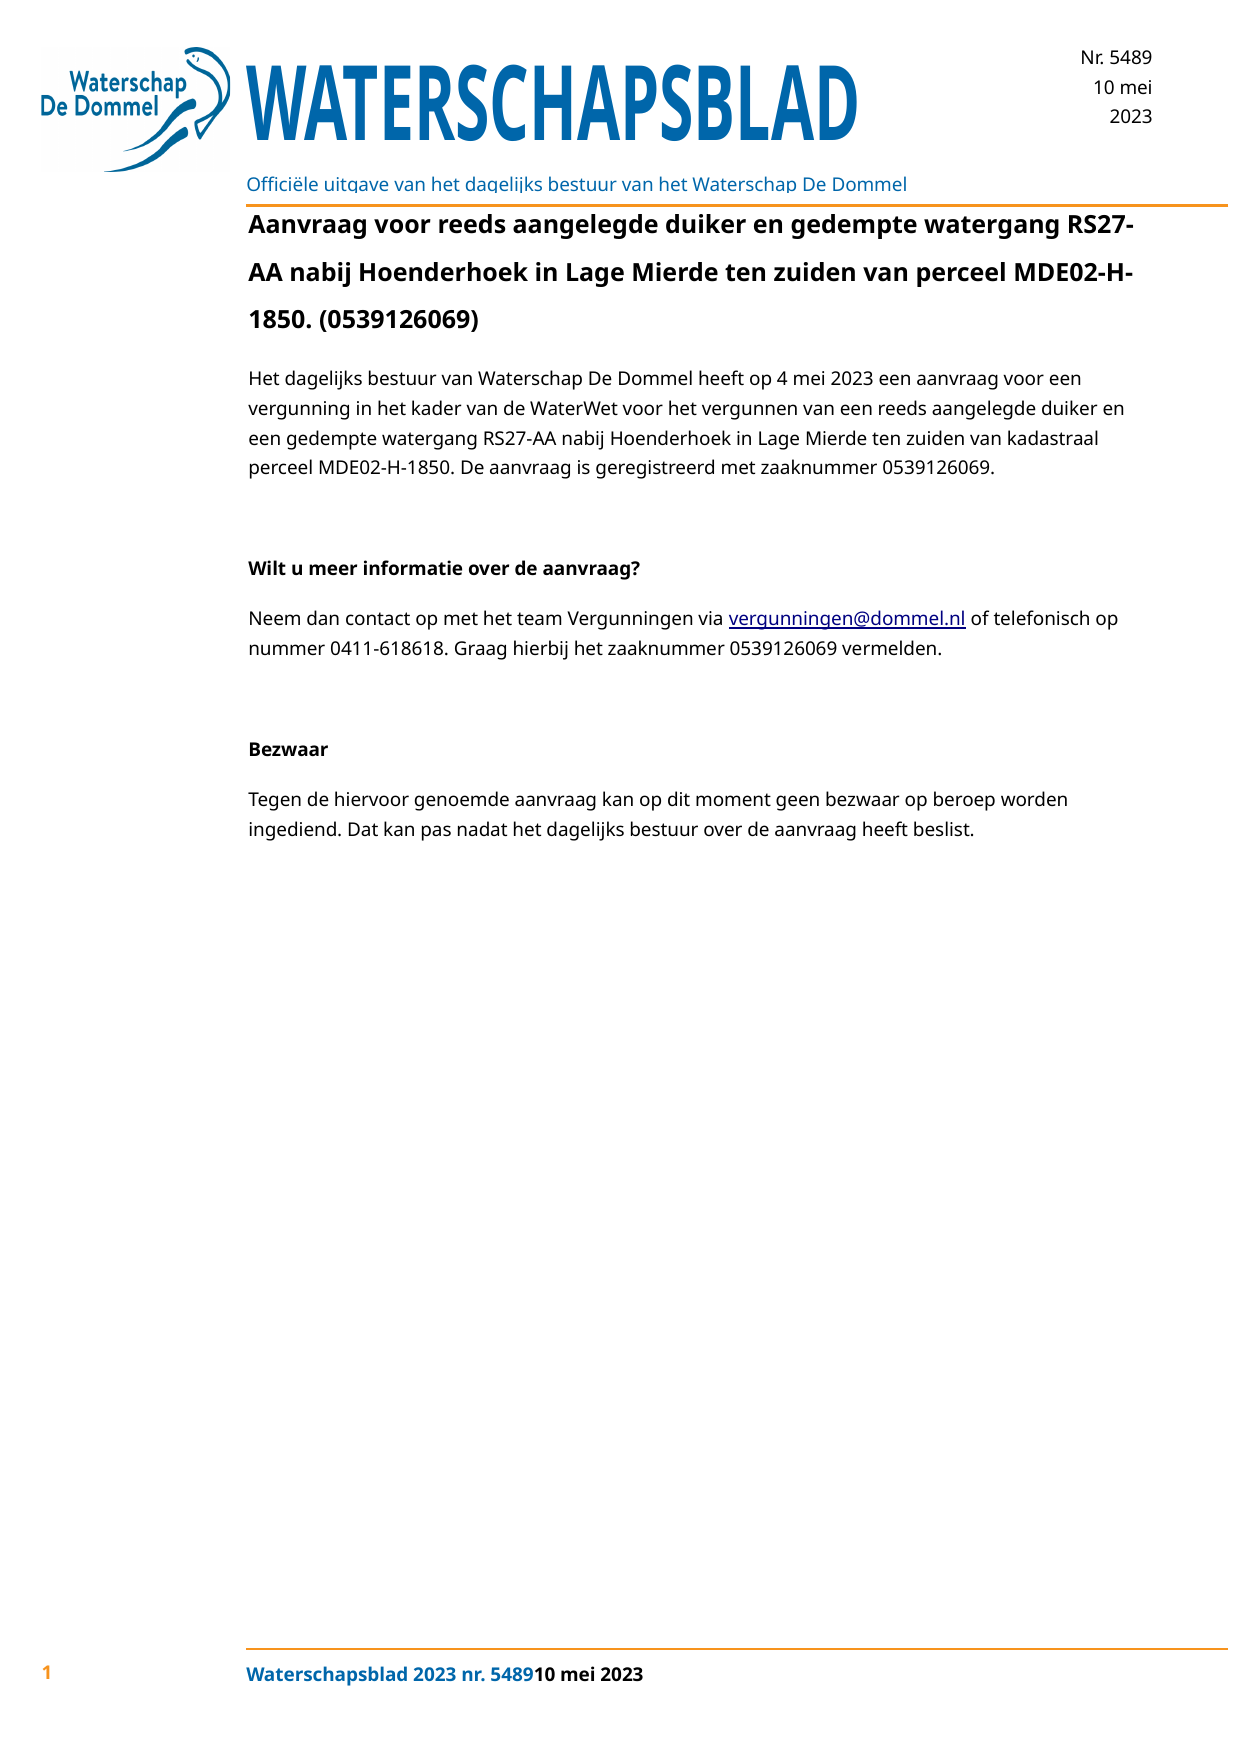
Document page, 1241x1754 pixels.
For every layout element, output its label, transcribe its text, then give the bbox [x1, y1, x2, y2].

picture [204, 47, 231, 76]
text Bezwaar [248, 736, 1152, 762]
picture [198, 118, 210, 131]
picture [41, 47, 231, 172]
text Tegen de hiervoor genoemde aanvraag kan op dit moment geen bezwaar op beroep worden ingediend. Dat kan pas nadat het dagelijks bestuur over de aanvraag heeft beslist. [248, 786, 1152, 842]
text Neem dan contact op met het team Vergunningen via vergunningen@dommel.nl of telefonisch op nummer 0411-618618. Graag hierbij het zaaknummer 0539126069 vermelden. [248, 606, 1152, 661]
text Wilt u meer informatie over de aanvraag? [248, 555, 1152, 581]
text Het dagelijks bestuur van Waterschap De Dommel heeft op 4 mei 2023 een aanvraag voor een vergunning in het kader van de WaterWet voor het vergunnen van een reeds aangelegde duiker en een gedempte watergang RS27-AA nabij Hoenderhoek in Lage Mierde ten zuiden van kadastraal perceel MDE02-H-1850. De aanvraag is geregistreerd met zaaknummer 0539126069. [248, 366, 1152, 480]
picture [45, 99, 51, 111]
text Aanvraag voor reeds aangelegde duiker en gedempte watergang RS27-AA nabij Hoenderhoek in Lage Mierde ten zuiden van perceel MDE02-H-1850. (0539126069) [248, 207, 1152, 336]
